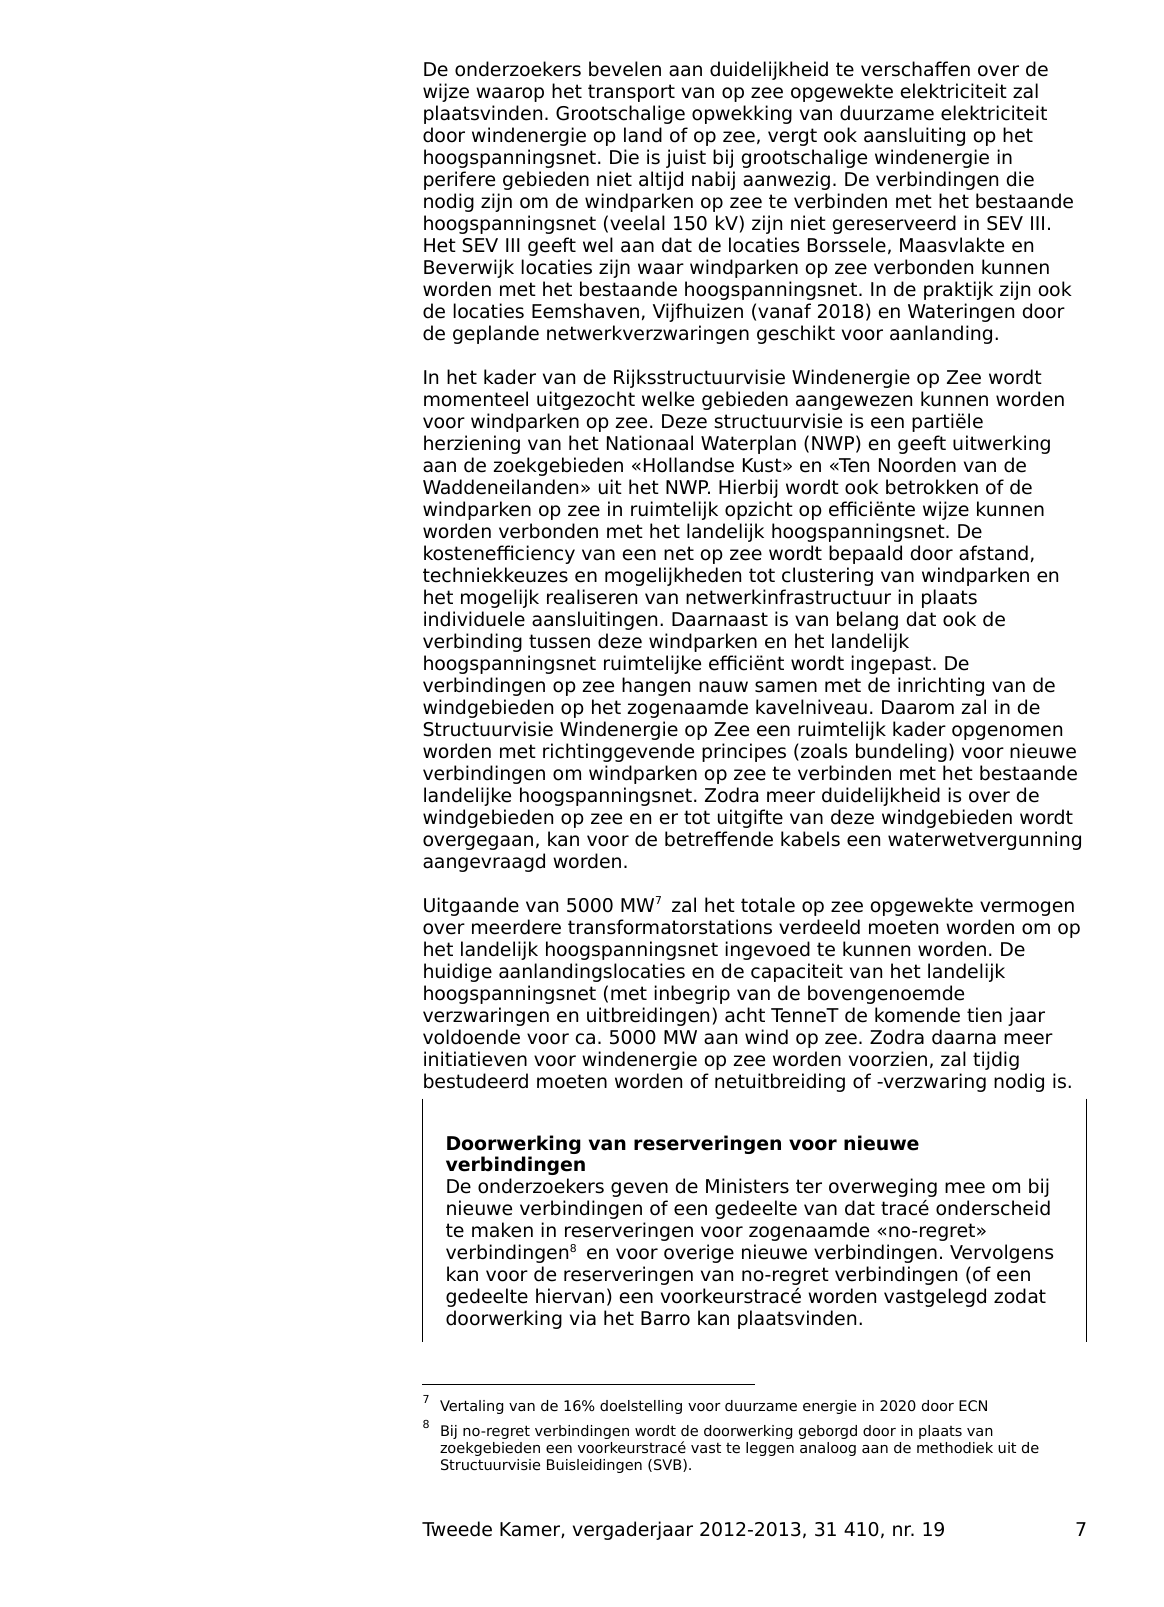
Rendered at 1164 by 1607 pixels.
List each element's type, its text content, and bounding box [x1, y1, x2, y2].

table_header Doorwerking van reserveringen voor nieuwe verbindingen De onderzoekers geven de Ministers ter overweging mee om bij nieuwe verbindingen of een gedeelte van dat tracé onderscheid te maken in reserveringen voor zogenaamde «no-regret» verbindingen en voor overige nieuwe verbindingen. Vervolgens kan voor de reserveringen van no-regret verbindingen (of een gedeelte hiervan) een voorkeurstracé worden vastgelegd zodat doorwerking via het Barro kan plaatsvinden. [423, 1099, 1086, 1342]
text De onderzoekers bevelen aan duidelijkheid te verschaffen over de wijze waarop het transport van op zee opgewekte elektriciteit zal plaatsvinden. Grootschalige opwekking van duurzame elektriciteit door windenergie op land of op zee, vergt ook aansluiting op het hoogspanningsnet. Die is juist bij grootschalige windenergie in perifere gebieden niet altijd nabij aanwezig. De verbindingen die nodig zijn om de windparken op zee te verbinden met het bestaande hoogspanningsnet (veelal 150 kV) zijn niet gereserveerd in SEV III. Het SEV III geeft wel aan dat de locaties Borssele, Maasvlakte en Beverwijk locaties zijn waar windparken op zee verbonden kunnen worden met het bestaande hoogspanningsnet. In de praktijk zijn ook de locaties Eemshaven, Vijfhuizen (vanaf 2018) en Wateringen door de geplande netwerkverzwaringen geschikt voor aanlanding. [422, 59, 1087, 345]
text Uitgaande van 5000 MW zal het totale op zee opgewekte vermogen over meerdere transformatorstations verdeeld moeten worden om op het landelijk hoogspanningsnet ingevoed te kunnen worden. De huidige aanlandingslocaties en de capaciteit van het landelijk hoogspanningsnet (met inbegrip van de bovengenoemde verzwaringen en uitbreidingen) acht TenneT de komende tien jaar voldoende voor ca. 5000 MW aan wind op zee. Zodra daarna meer initiatieven voor windenergie op zee worden voorzien, zal tijdig bestudeerd moeten worden of netuitbreiding of -verzwaring nodig is. [422, 895, 1087, 1092]
text Vertaling van de 16% doelstelling voor duurzame energie in 2020 door ECN [422, 1393, 1087, 1416]
text In het kader van de Rijksstructuurvisie Windenergie op Zee wordt momenteel uitgezocht welke gebieden aangewezen kunnen worden voor windparken op zee. Deze structuurvisie is een partiële herziening van het Nationaal Waterplan (NWP) en geeft uitwerking aan de zoekgebieden «Hollandse Kust» en «Ten Noorden van de Waddeneilanden» uit het NWP. Hierbij wordt ook betrokken of de windparken op zee in ruimtelijk opzicht op efficiënte wijze kunnen worden verbonden met het landelijk hoogspanningsnet. De kostenefficiency van een net op zee wordt bepaald door afstand, techniekkeuzes en mogelijkheden tot clustering van windparken en het mogelijk realiseren van netwerkinfrastructuur in plaats individuele aansluitingen. Daarnaast is van belang dat ook de verbinding tussen deze windparken en het landelijk hoogspanningsnet ruimtelijke efficiënt wordt ingepast. De verbindingen op zee hangen nauw samen met de inrichting van de windgebieden op het zogenaamde kavelniveau. Daarom zal in de Structuurvisie Windenergie op Zee een ruimtelijk kader opgenomen worden met richtinggevende principes (zoals bundeling) voor nieuwe verbindingen om windparken op zee te verbinden met het bestaande landelijke hoogspanningsnet. Zodra meer duidelijkheid is over de windgebieden op zee en er tot uitgifte van deze windgebieden wordt overgegaan, kan voor de betreffende kabels een waterwetvergunning aangevraagd worden. [422, 367, 1087, 872]
